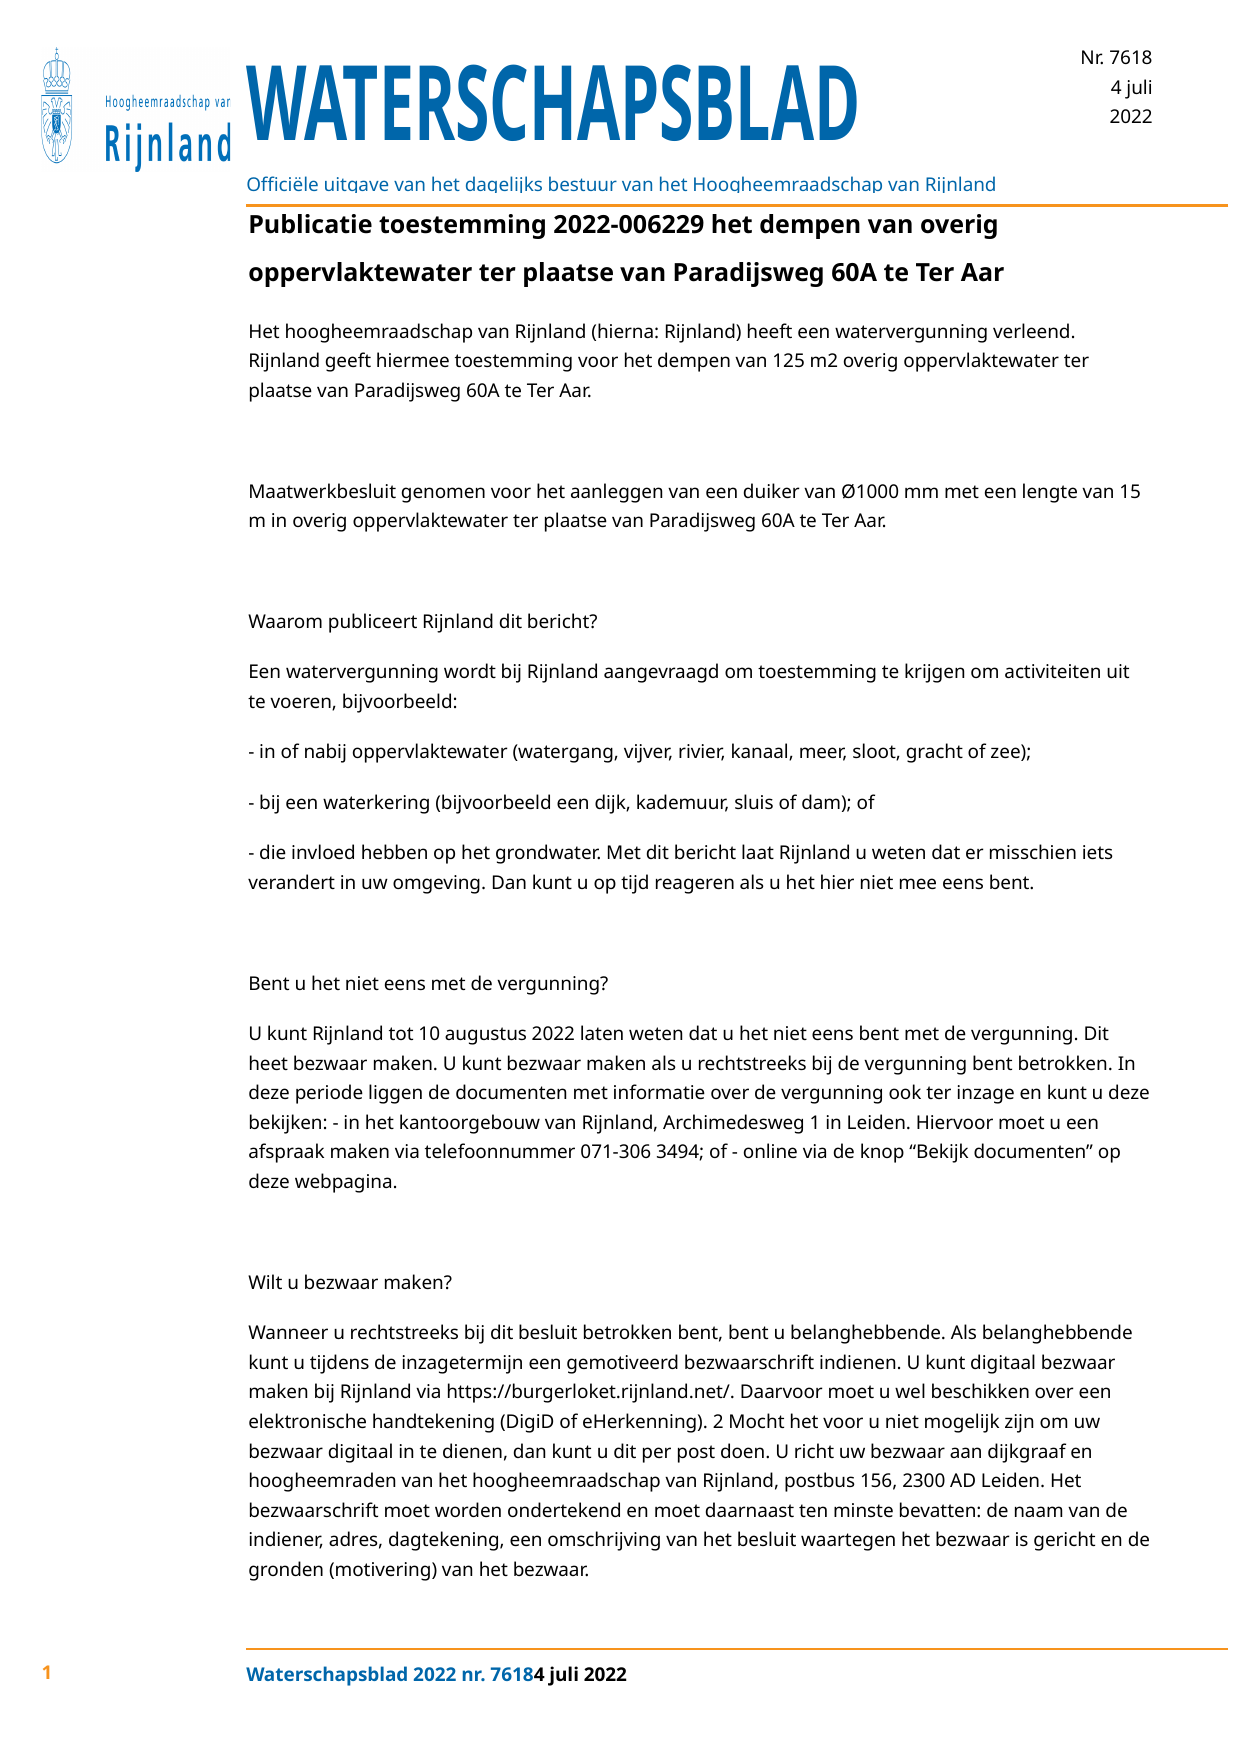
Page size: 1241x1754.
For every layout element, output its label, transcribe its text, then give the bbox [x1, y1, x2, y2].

text - die invloed hebben op het grondwater. Met dit bericht laat Rijnland u weten dat er misschien iets verandert in uw omgeving. Dan kunt u op tijd reageren als u het hier niet mee eens bent. [248, 839, 1152, 895]
text Maatwerkbesluit genomen voor het aanleggen van een duiker van Ø1000 mm met een lengte van 15 m in overig oppervlaktewater ter plaatse van Paradijsweg 60A te Ter Aar. [248, 478, 1152, 533]
text Wanneer u rechtstreeks bij dit besluit betrokken bent, bent u belanghebbende. Als belanghebbende kunt u tijdens de inzagetermijn een gemotiveerd bezwaarschrift indienen. U kunt digitaal bezwaar maken bij Rijnland via https://burgerloket.rijnland.net/. Daarvoor moet u wel beschikken over een elektronische handtekening (DigiD of eHerkenning). 2 Mocht het voor u niet mogelijk zijn om uw bezwaar digitaal in te dienen, dan kunt u dit per post doen. U richt uw bezwaar aan dijkgraaf en hoogheemraden van het hoogheemraadschap van Rijnland, postbus 156, 2300 AD Leiden. Het bezwaarschrift moet worden ondertekend en moet daarnaast ten minste bevatten: de naam van de indiener, adres, dagtekening, een omschrijving van het besluit waartegen het bezwaar is gericht en de gronden (motivering) van het bezwaar. [248, 1319, 1152, 1582]
text Wilt u bezwaar maken? [248, 1269, 1152, 1295]
text Publicatie toestemming 2022-006229 het dempen van overig oppervlaktewater ter plaatse van Paradijsweg 60A te Ter Aar [248, 207, 1152, 288]
picture [41, 47, 231, 172]
text Bent u het niet eens met de vergunning? [248, 970, 1152, 996]
text - in of nabij oppervlaktewater (watergang, vijver, rivier, kanaal, meer, sloot, gracht of zee); [248, 739, 1152, 764]
text Een watervergunning wordt bij Rijnland aangevraagd om toestemming te krijgen om activiteiten uit te voeren, bijvoorbeeld: [248, 659, 1152, 714]
text U kunt Rijnland tot 10 augustus 2022 laten weten dat u het niet eens bent met de vergunning. Dit heet bezwaar maken. U kunt bezwaar maken als u rechtstreeks bij de vergunning bent betrokken. In deze periode liggen de documenten met informatie over de vergunning ook ter inzage en kunt u deze bekijken: - in het kantoorgebouw van Rijnland, Archimedesweg 1 in Leiden. Hiervoor moet u een afspraak maken via telefoonnummer 071-306 3494; of - online via de knop “Bekijk documenten” op deze webpagina. [248, 1020, 1152, 1194]
text Waarom publiceert Rijnland dit bericht? [248, 608, 1152, 634]
text Het hoogheemraadschap van Rijnland (hierna: Rijnland) heeft een watervergunning verleend. Rijnland geeft hiermee toestemming voor het dempen van 125 m2 overig oppervlaktewater ter plaatse van Paradijsweg 60A te Ter Aar. [248, 318, 1152, 403]
text - bij een waterkering (bijvoorbeeld een dijk, kademuur, sluis of dam); of [248, 789, 1152, 815]
